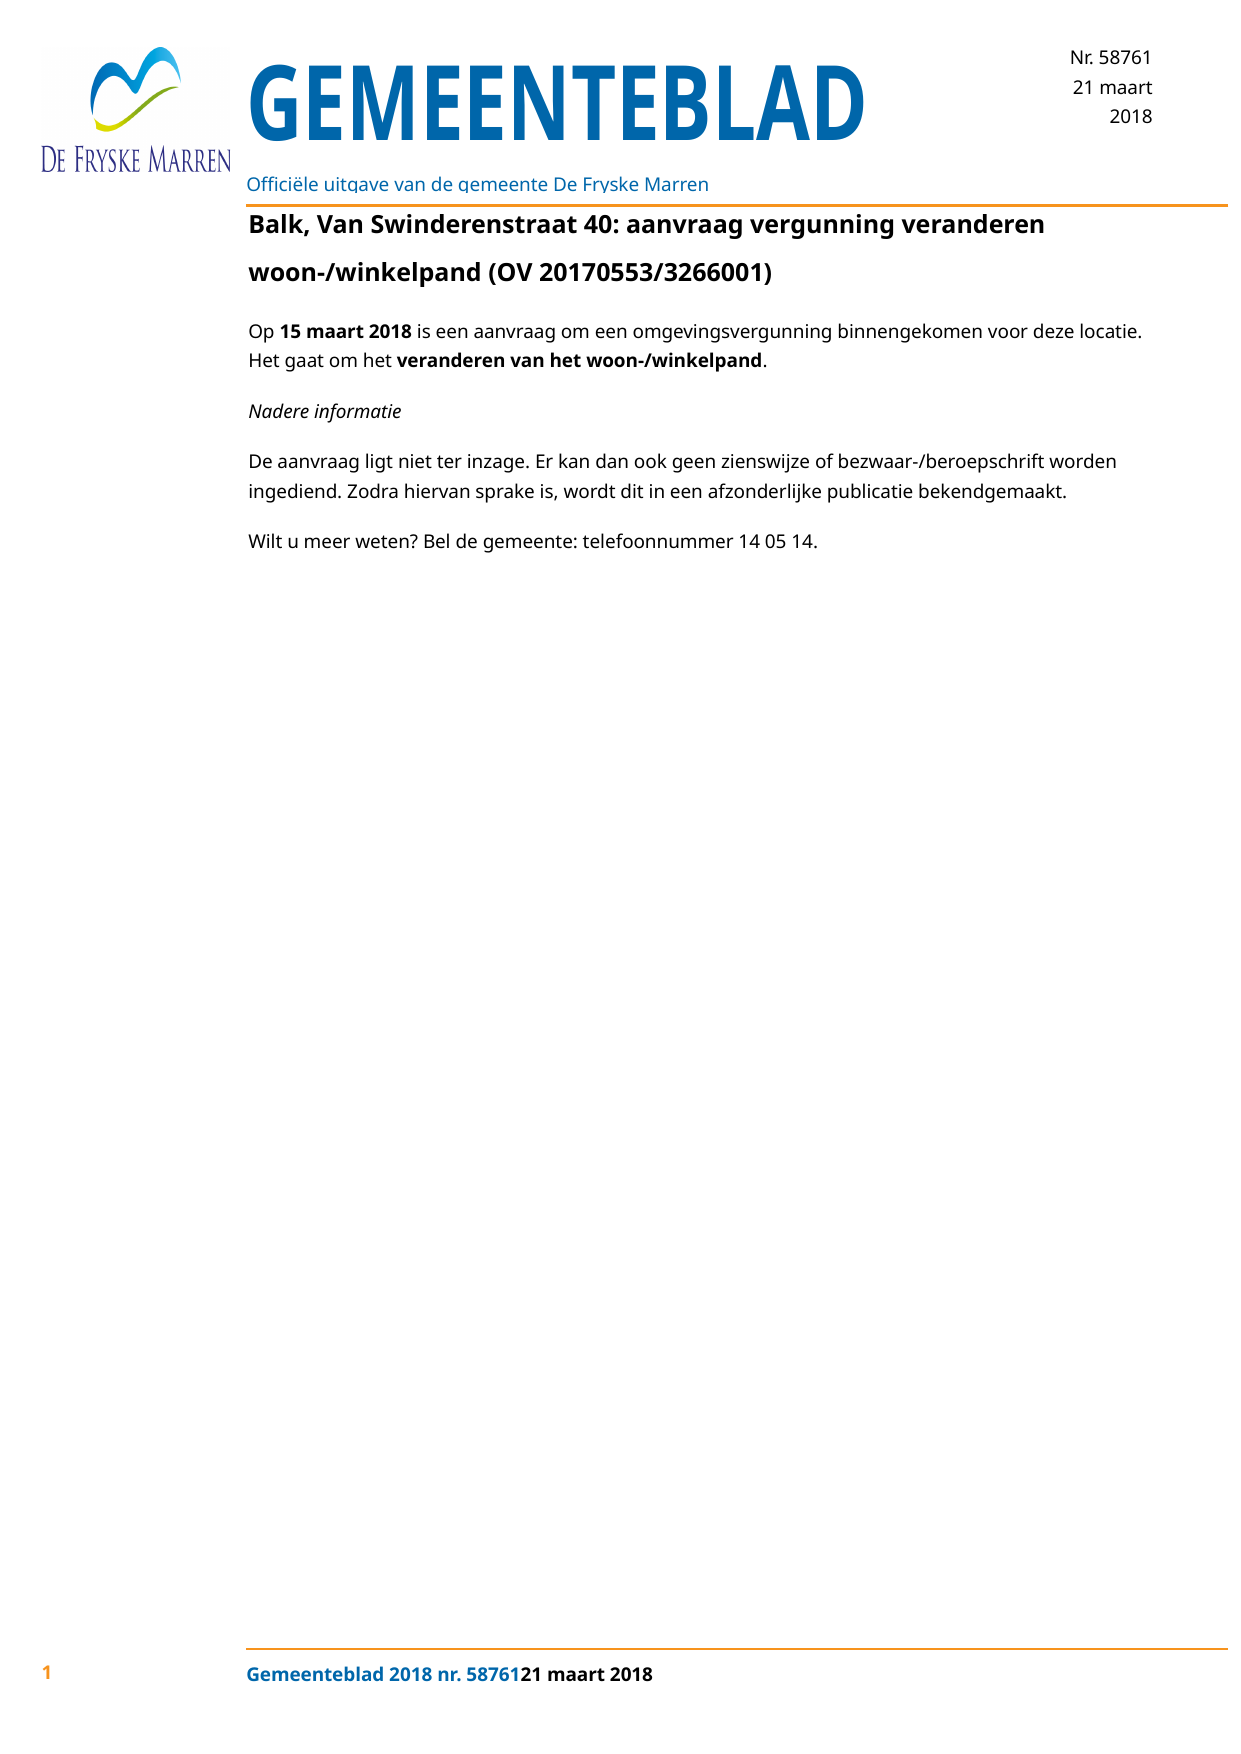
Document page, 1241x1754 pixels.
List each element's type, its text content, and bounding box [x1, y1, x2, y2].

text Wilt u meer weten? Bel de gemeente: telefoonnummer 14 05 14. [248, 528, 1152, 554]
picture [41, 47, 231, 172]
text Op 15 maart 2018 is een aanvraag om een omgevingsvergunning binnengekomen voor deze locatie. Het gaat om het veranderen van het woon-/winkelpand. [248, 318, 1152, 373]
text Nadere informatie [248, 398, 1152, 424]
text Balk, Van Swinderenstraat 40: aanvraag vergunning veranderen woon-/winkelpand (OV 20170553/3266001) [248, 207, 1152, 288]
text De aanvraag ligt niet ter inzage. Er kan dan ook geen zienswijze of bezwaar-/beroepschrift worden ingediend. Zodra hiervan sprake is, wordt dit in een afzonderlijke publicatie bekendgemaakt. [248, 448, 1152, 504]
